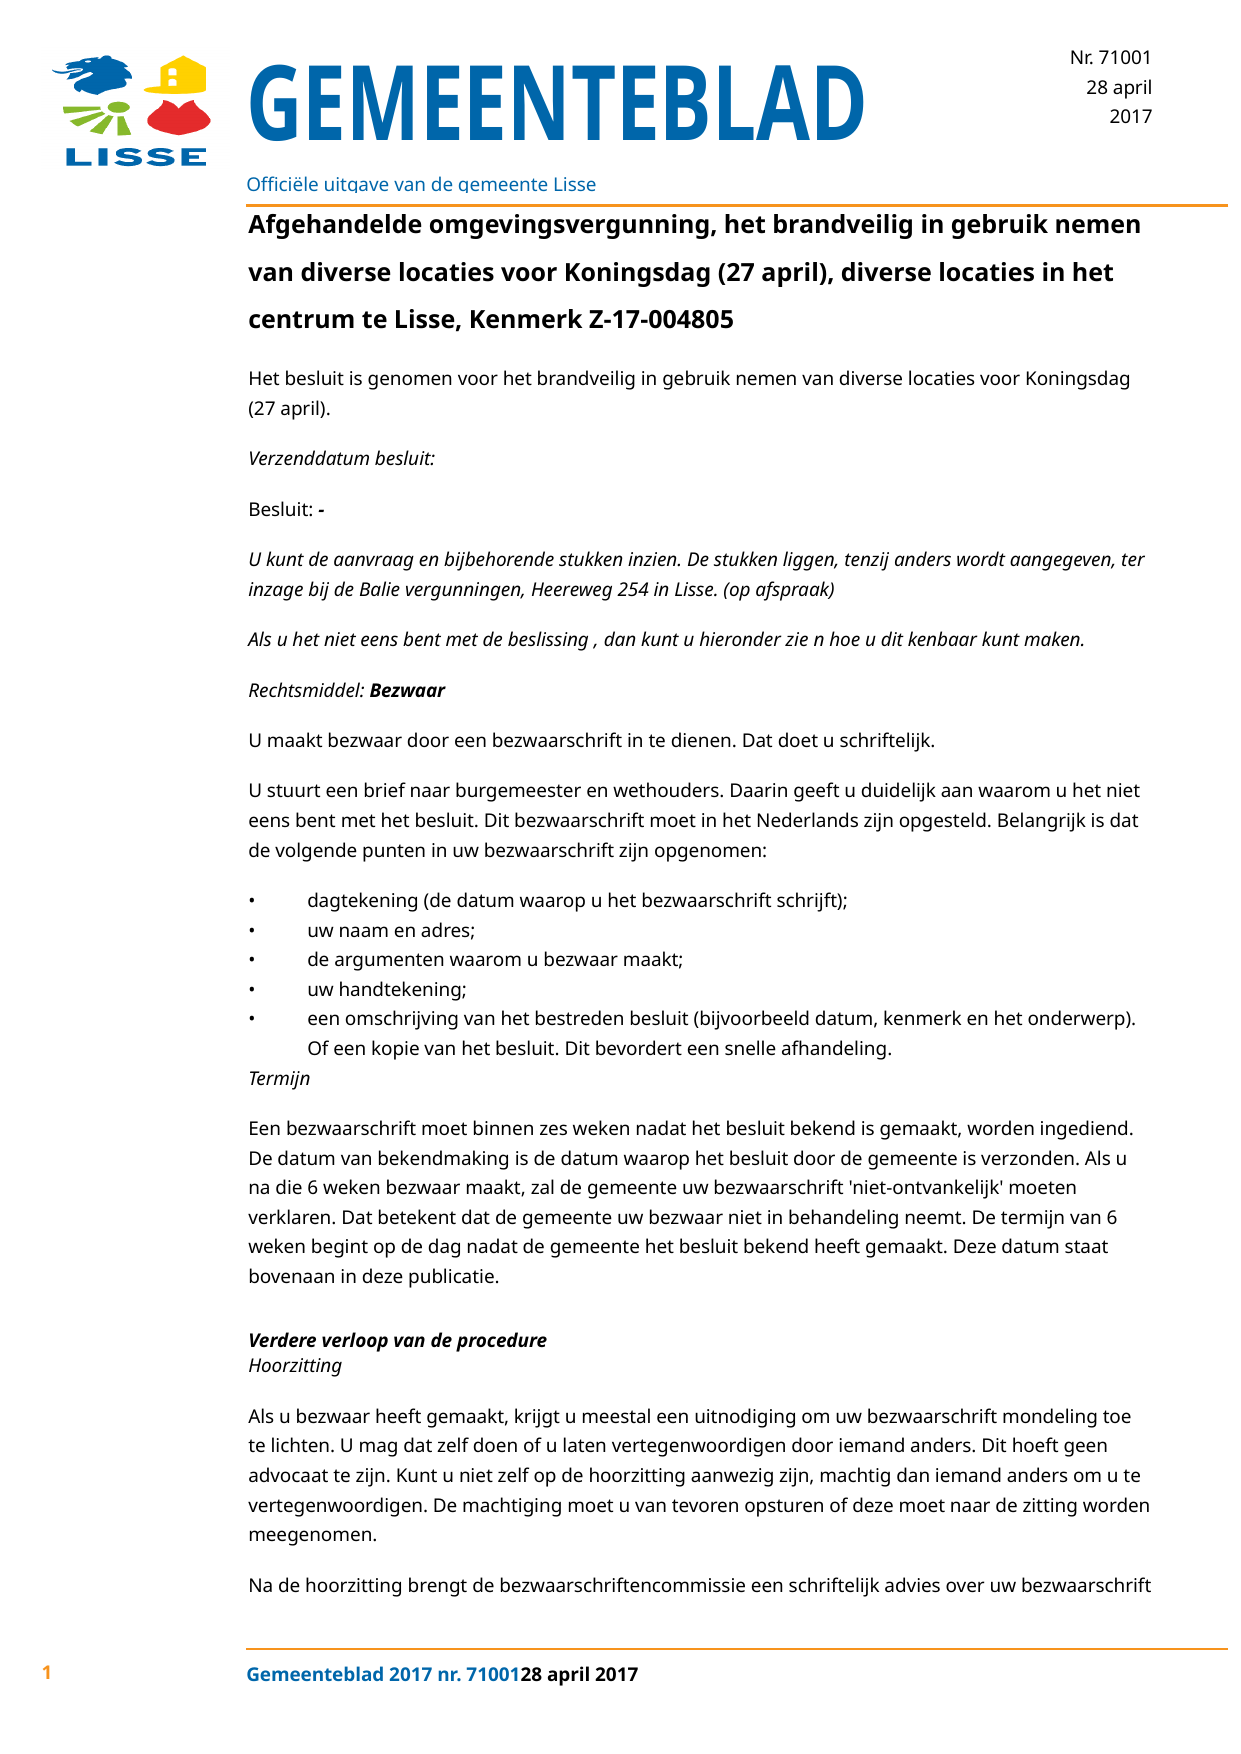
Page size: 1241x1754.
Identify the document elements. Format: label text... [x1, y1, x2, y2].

text U maakt bezwaar door een bezwaarschrift in te dienen. Dat doet u schriftelijk. [248, 727, 1152, 753]
list dagtekening (de datum waarop u het bezwaarschrift schrijft); [248, 887, 1152, 913]
text Een bezwaarschrift moet binnen zes weken nadat het besluit bekend is gemaakt, worden ingediend. De datum van bekendmaking is de datum waarop het besluit door de gemeente is verzonden. Als u na die 6 weken bezwaar maakt, zal de gemeente uw bezwaarschrift 'niet-ontvankelijk' moeten verklaren. Dat betekent dat de gemeente uw bezwaar niet in behandeling neemt. De termijn van 6 weken begint op de dag nadat de gemeente het besluit bekend heeft gemaakt. Deze datum staat bovenaan in deze publicatie. [248, 1115, 1152, 1289]
text Besluit: - [248, 496, 1152, 522]
list uw handtekening; [248, 976, 1152, 1002]
text U stuurt een brief naar burgemeester en wethouders. Daarin geeft u duidelijk aan waarom u het niet eens bent met het besluit. Dit bezwaarschrift moet in het Nederlands zijn opgesteld. Belangrijk is dat de volgende punten in uw bezwaarschrift zijn opgenomen: [248, 778, 1152, 862]
text Als u het niet eens bent met de beslissing , dan kunt u hieronder zie n hoe u dit kenbaar kunt maken. [248, 626, 1152, 652]
list uw naam en adres; [248, 917, 1152, 942]
text Rechtsmiddel: Bezwaar [248, 677, 1152, 702]
text Hoorzitting [248, 1353, 1152, 1378]
list een omschrijving van het bestreden besluit (bijvoorbeeld datum, kenmerk en het onderwerp). Of een kopie van het besluit. Dit bevordert een snelle afhandeling. [248, 1006, 1152, 1061]
text Termijn [248, 1065, 1152, 1090]
picture [41, 47, 231, 172]
text Na de hoorzitting brengt de bezwaarschriftencommissie een schriftelijk advies over uw bezwaarschrift [248, 1572, 1152, 1598]
text Als u bezwaar heeft gemaakt, krijgt u meestal een uitnodiging om uw bezwaarschrift mondeling toe te lichten. U mag dat zelf doen of u laten vertegenwoordigen door iemand anders. Dit hoeft geen advocaat te zijn. Kunt u niet zelf op de hoorzitting aanwezig zijn, machtig dan iemand anders om u te vertegenwoordigen. De machtiging moet u van tevoren opsturen of deze moet naar de zitting worden meegenomen. [248, 1403, 1152, 1547]
text Verdere verloop van de procedure [248, 1327, 1152, 1353]
text Afgehandelde omgevingsvergunning, het brandveilig in gebruik nemen van diverse locaties voor Koningsdag (27 april), diverse locaties in het centrum te Lisse, Kenmerk Z-17-004805 [248, 207, 1152, 336]
list de argumenten waarom u bezwaar maakt; [248, 946, 1152, 972]
text Verzenddatum besluit: [248, 446, 1152, 471]
text Het besluit is genomen voor het brandveilig in gebruik nemen van diverse locaties voor Koningsdag (27 april). [248, 366, 1152, 421]
text U kunt de aanvraag en bijbehorende stukken inzien. De stukken liggen, tenzij anders wordt aangegeven, ter inzage bij de Balie vergunningen, Heereweg 254 in Lisse. (op afspraak) [248, 546, 1152, 602]
